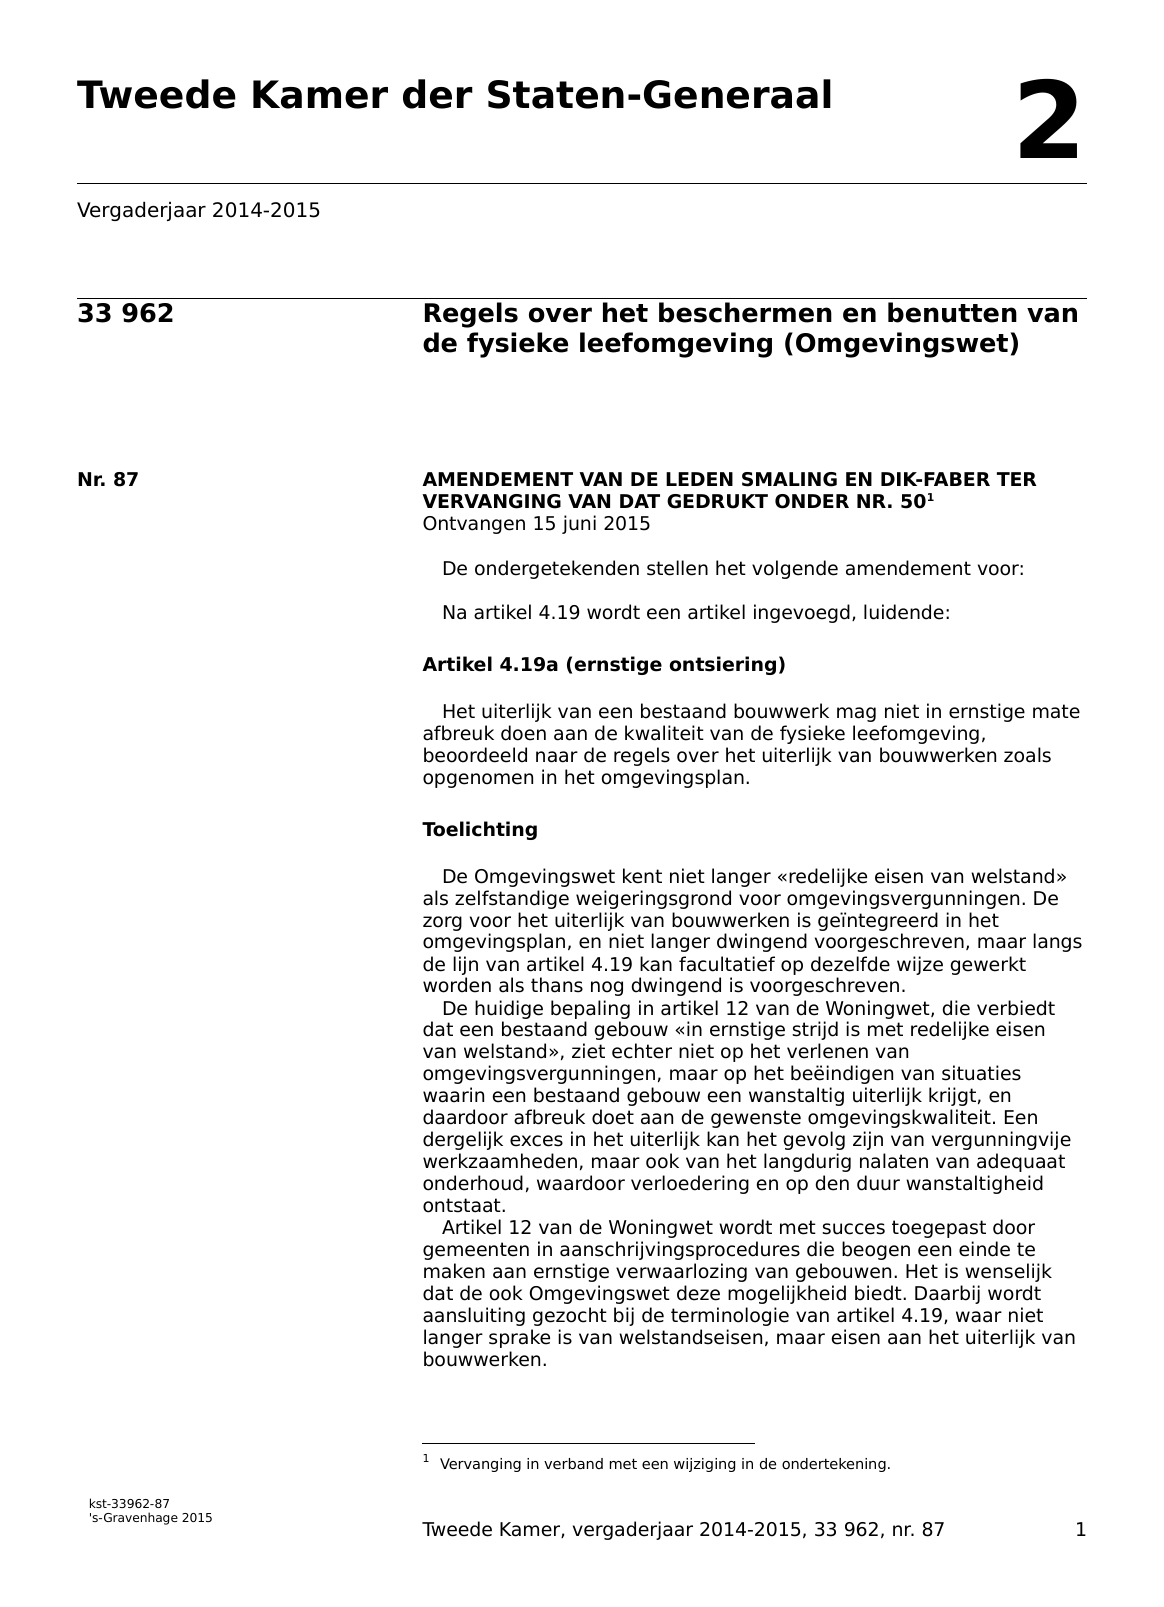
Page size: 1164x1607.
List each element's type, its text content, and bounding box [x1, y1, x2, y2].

text De huidige bepaling in artikel 12 van de Woningwet, die verbiedt dat een bestaand gebouw «in ernstige strijd is met redelijke eisen van welstand», ziet echter niet op het verlenen van omgevingsvergunningen, maar op het beëindigen van situaties waarin een bestaand gebouw een wanstaltig uiterlijk krijgt, en daardoor afbreuk doet aan de gewenste omgevingskwaliteit. Een dergelijk exces in het uiterlijk kan het gevolg zijn van vergunningvije werkzaamheden, maar ook van het langdurig nalaten van adequaat onderhoud, waardoor verloedering en op den duur wanstaltigheid ontstaat. [422, 997, 1087, 1217]
text De Omgevingswet kent niet langer «redelijke eisen van welstand» als zelfstandige weigeringsgrond voor omgevingsvergunningen. De zorg voor het uiterlijk van bouwwerken is geïntegreerd in het omgevingsplan, en niet langer dwingend voorgeschreven, maar langs de lijn van artikel 4.19 kan facultatief op dezelfde wijze gewerkt worden als thans nog dwingend is voorgeschreven. [422, 866, 1087, 997]
table_header 2 [886, 59, 1087, 183]
subtitle 33 962 Regels over het beschermen en benutten van de fysieke leefomgeving (Omgevingswet) [77, 299, 1087, 358]
text Artikel 12 van de Woningwet wordt met succes toegepast door gemeenten in aanschrijvingsprocedures die beogen een einde te maken aan ernstige verwaarlozing van gebouwen. Het is wenselijk dat de ook Omgevingswet deze mogelijkheid biedt. Daarbij wordt aansluiting gezocht bij de terminologie van artikel 4.19, waar niet langer sprake is van welstandseisen, maar eisen aan het uiterlijk van bouwwerken. [422, 1217, 1087, 1371]
text kst-33962-87 [88, 1497, 323, 1511]
subtitle Nr. 87 AMENDEMENT VAN DE LEDEN SMALING EN DIK-FABER TER VERVANGING VAN DAT GEDRUKT ONDER NR. 50 [77, 469, 1087, 513]
subtitle Artikel 4.19a (ernstige ontsiering) [422, 654, 1087, 676]
text Het uiterlijk van een bestaand bouwwerk mag niet in ernstige mate afbreuk doen aan de kwaliteit van de fysieke leefomgeving, beoordeeld naar de regels over het uiterlijk van bouwwerken zoals opgenomen in het omgevingsplan. [422, 701, 1087, 788]
table_header Tweede Kamer der Staten-Generaal [77, 59, 886, 183]
text Na artikel 4.19 wordt een artikel ingevoegd, luidende: [422, 602, 1087, 624]
text 's-Gravenhage 2015 [88, 1511, 323, 1525]
text Vervanging in verband met een wijziging in de ondertekening. [422, 1452, 1087, 1474]
text Ontvangen 15 juni 2015 [422, 513, 1087, 535]
table_cell Vergaderjaar 2014-2015 [77, 184, 1087, 298]
subtitle Toelichting [422, 818, 1087, 841]
text De ondergetekenden stellen het volgende amendement voor: [422, 557, 1087, 579]
